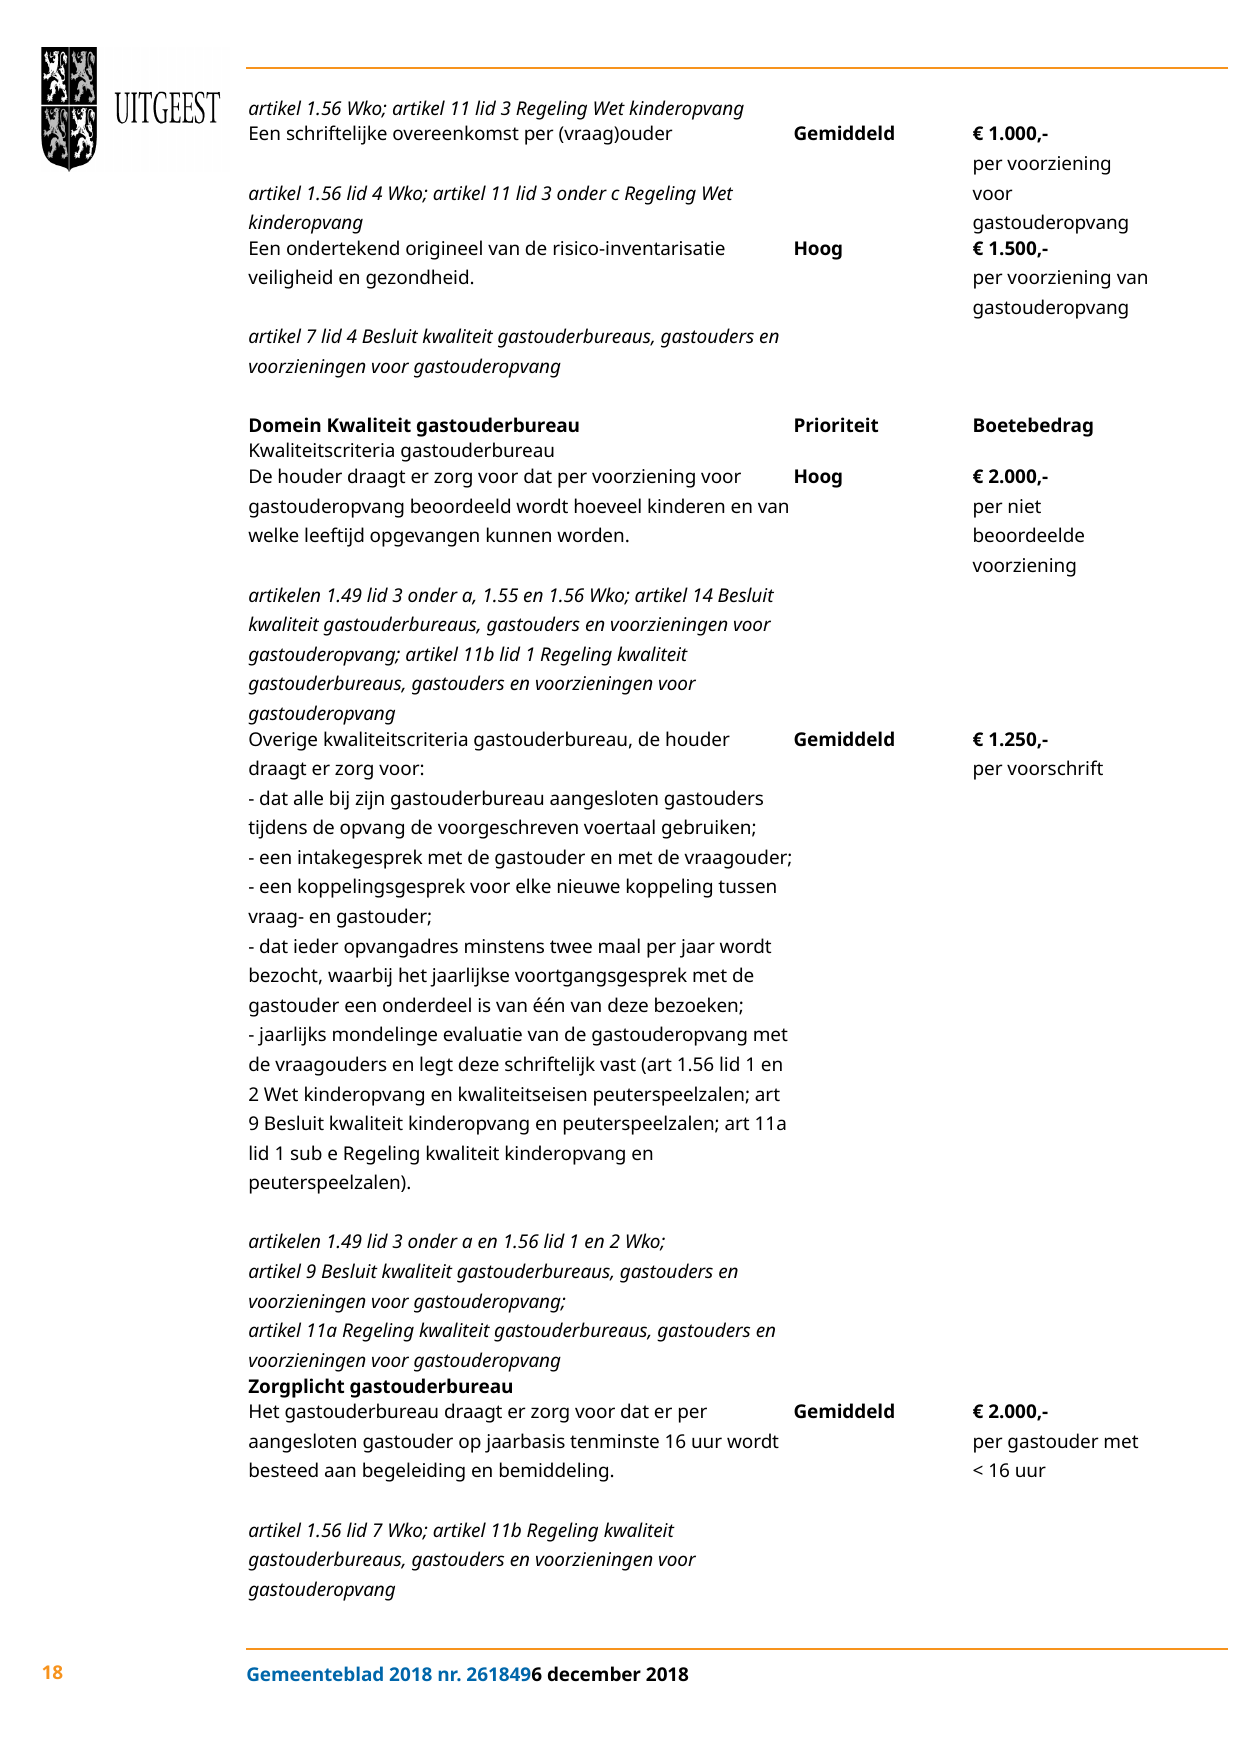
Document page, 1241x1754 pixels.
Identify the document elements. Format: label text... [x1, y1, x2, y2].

table_cell Zorgplicht gastouderbureau [248, 1373, 1152, 1398]
table_header Domein Kwaliteit gastouderbureau [248, 412, 793, 438]
table_cell Hoog [793, 464, 972, 726]
table_cell Een schriftelijke overeenkomst per (vraag)ouder artikel 1.56 lid 4 Wko; artikel 11 lid 3 onder c Regeling Wet kinderopvang [248, 121, 793, 235]
table_cell Gemiddeld [793, 1399, 972, 1602]
table_header Boetebedrag [973, 412, 1152, 438]
table_cell artikel 1.56 Wko; artikel 11 lid 3 Regeling Wet kinderopvang [248, 95, 793, 121]
table_cell € 2.000,- per niet beoordeelde voorziening [973, 464, 1152, 726]
table_cell € 2.000,- per gastouder met < 16 uur [973, 1399, 1152, 1602]
table_cell € 1.250,- per voorschrift [973, 726, 1152, 1373]
table_cell € 1.500,- per voorziening van gastouderopvang [973, 235, 1152, 379]
table_cell [973, 95, 1152, 121]
table_cell Gemiddeld [793, 726, 972, 1373]
table_cell De houder draagt er zorg voor dat per voorziening voor gastouderopvang beoordeeld wordt hoeveel kinderen en van welke leeftijd opgevangen kunnen worden. artikelen 1.49 lid 3 onder a, 1.55 en 1.56 Wko; artikel 14 Besluit kwaliteit gastouderbureaus, gastouders en voorzieningen voor gastouderopvang; artikel 11b lid 1 Regeling kwaliteit gastouderbureaus, gastouders en voorzieningen voor gastouderopvang [248, 464, 793, 726]
table_cell Hoog [793, 235, 972, 379]
table_cell Overige kwaliteitscriteria gastouderbureau, de houder draagt er zorg voor: - dat alle bij zijn gastouderbureau aangesloten gastouders tijdens de opvang de voorgeschreven voertaal gebruiken; - een intakegesprek met de gastouder en met de vraagouder; - een koppelingsgesprek voor elke nieuwe koppeling tussen vraag- en gastouder; - dat ieder opvangadres minstens twee maal per jaar wordt bezocht, waarbij het jaarlijkse voortgangsgesprek met de gastouder een onderdeel is van één van deze bezoeken; - jaarlijks mondelinge evaluatie van de gastouderopvang met de vraagouders en legt deze schriftelijk vast (art 1.56 lid 1 en 2 Wet kinderopvang en kwaliteitseisen peuterspeelzalen; art 9 Besluit kwaliteit kinderopvang en peuterspeelzalen; art 11a lid 1 sub e Regeling kwaliteit kinderopvang en peuterspeelzalen). artikelen 1.49 lid 3 onder a en 1.56 lid 1 en 2 Wko; artikel 9 Besluit kwaliteit gastouderbureaus, gastouders en voorzieningen voor gastouderopvang; artikel 11a Regeling kwaliteit gastouderbureaus, gastouders en voorzieningen voor gastouderopvang [248, 726, 793, 1373]
table_cell Kwaliteitscriteria gastouderbureau [248, 438, 1152, 463]
table_cell Een ondertekend origineel van de risico-inventarisatie veiligheid en gezondheid. artikel 7 lid 4 Besluit kwaliteit gastouderbureaus, gastouders en voorzieningen voor gastouderopvang [248, 235, 793, 379]
picture [41, 47, 231, 172]
table_cell Gemiddeld [793, 121, 972, 235]
table_cell [793, 95, 972, 121]
table_cell Het gastouderbureau draagt er zorg voor dat er per aangesloten gastouder op jaarbasis tenminste 16 uur wordt besteed aan begeleiding en bemiddeling. artikel 1.56 lid 7 Wko; artikel 11b Regeling kwaliteit gastouderbureaus, gastouders en voorzieningen voor gastouderopvang [248, 1399, 793, 1602]
table_cell € 1.000,- per voorziening voor gastouderopvang [973, 121, 1152, 235]
table_header Prioriteit [793, 412, 972, 438]
